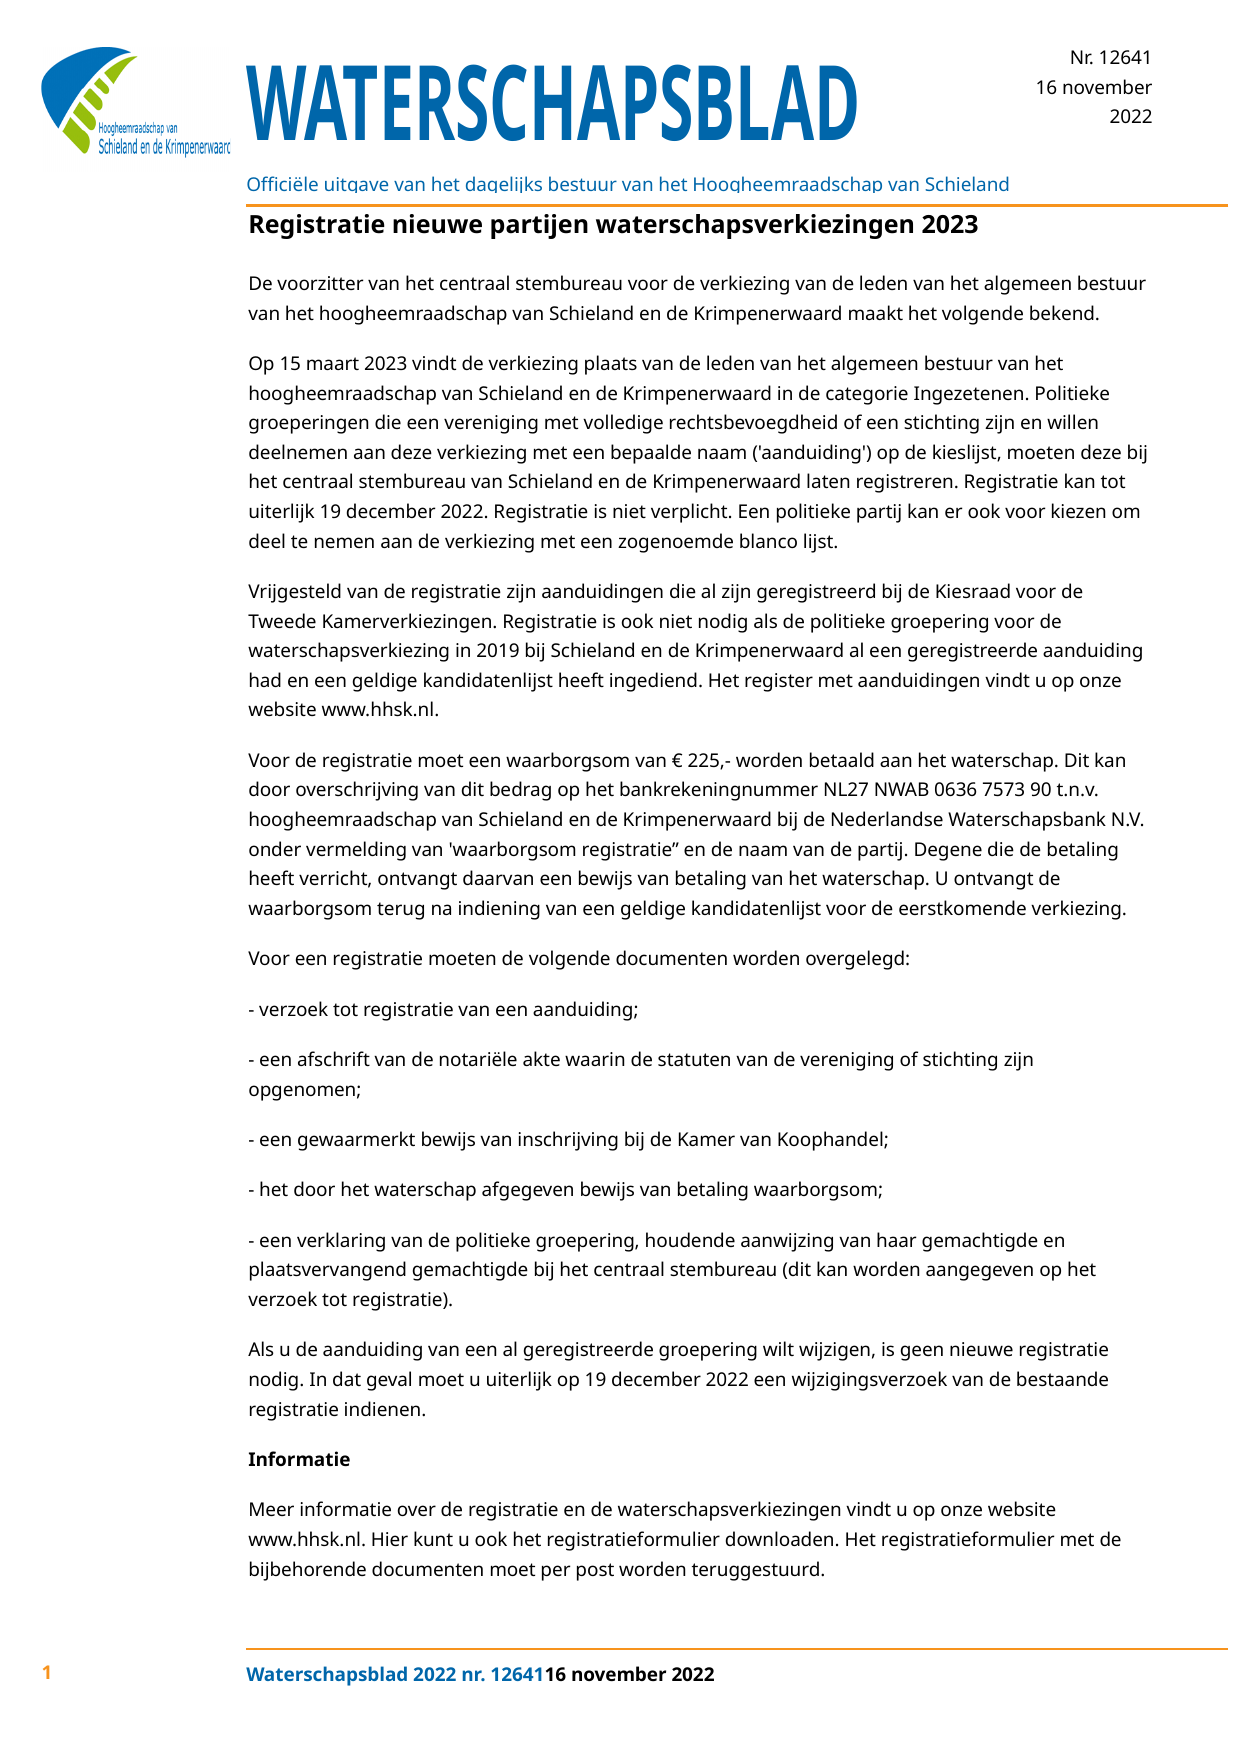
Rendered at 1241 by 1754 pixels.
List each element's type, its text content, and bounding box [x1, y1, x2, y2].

text Registratie nieuwe partijen waterschapsverkiezingen 2023 [248, 207, 1152, 241]
text - een gewaarmerkt bewijs van inschrijving bij de Kamer van Koophandel; [248, 1126, 1152, 1152]
text - verzoek tot registratie van een aanduiding; [248, 996, 1152, 1021]
text Op 15 maart 2023 vindt de verkiezing plaats van de leden van het algemeen bestuur van het hoogheemraadschap van Schieland en de Krimpenerwaard in de categorie Ingezetenen. Politieke groeperingen die een vereniging met volledige rechtsbevoegdheid of een stichting zijn en willen deelnemen aan deze verkiezing met een bepaalde naam ('aanduiding') op de kieslijst, moeten deze bij het centraal stembureau van Schieland en de Krimpenerwaard laten registreren. Registratie kan tot uiterlijk 19 december 2022. Registratie is niet verplicht. Een politieke partij kan er ook voor kiezen om deel te nemen aan de verkiezing met een zogenoemde blanco lijst. [248, 350, 1152, 553]
text - het door het waterschap afgegeven bewijs van betaling waarborgsom; [248, 1177, 1152, 1202]
text Als u de aanduiding van een al geregistreerde groepering wilt wijzigen, is geen nieuwe registratie nodig. In dat geval moet u uiterlijk op 19 december 2022 een wijzigingsverzoek van de bestaande registratie indienen. [248, 1337, 1152, 1421]
picture [41, 47, 231, 172]
text - een afschrift van de notariële akte waarin de statuten van de vereniging of stichting zijn opgenomen; [248, 1046, 1152, 1101]
text - een verklaring van de politieke groepering, houdende aanwijzing van haar gemachtigde en plaatsvervangend gemachtigde bij het centraal stembureau (dit kan worden aangegeven op het verzoek tot registratie). [248, 1227, 1152, 1312]
text Voor een registratie moeten de volgende documenten worden overgelegd: [248, 945, 1152, 971]
text Vrijgesteld van de registratie zijn aanduidingen die al zijn geregistreerd bij de Kiesraad voor de Tweede Kamerverkiezingen. Registratie is ook niet nodig als de politieke groepering voor de waterschapsverkiezing in 2019 bij Schieland en de Krimpenerwaard al een geregistreerde aanduiding had en een geldige kandidatenlijst heeft ingediend. Het register met aanduidingen vindt u op onze website www.hhsk.nl. [248, 578, 1152, 722]
text Informatie [248, 1446, 1152, 1472]
text Voor de registratie moet een waarborgsom van € 225,- worden betaald aan het waterschap. Dit kan door overschrijving van dit bedrag op het bankrekeningnummer NL27 NWAB 0636 7573 90 t.n.v. hoogheemraadschap van Schieland en de Krimpenerwaard bij de Nederlandse Waterschapsbank N.V. onder vermelding van 'waarborgsom registratie” en de naam van de partij. Degene die de betaling heeft verricht, ontvangt daarvan een bewijs van betaling van het waterschap. U ontvangt de waarborgsom terug na indiening van een geldige kandidatenlijst voor de eerstkomende verkiezing. [248, 747, 1152, 921]
text Meer informatie over de registratie en de waterschapsverkiezingen vindt u op onze website www.hhsk.nl. Hier kunt u ook het registratieformulier downloaden. Het registratieformulier met de bijbehorende documenten moet per post worden teruggestuurd. [248, 1497, 1152, 1581]
text De voorzitter van het centraal stembureau voor de verkiezing van de leden van het algemeen bestuur van het hoogheemraadschap van Schieland en de Krimpenerwaard maakt het volgende bekend. [248, 270, 1152, 326]
